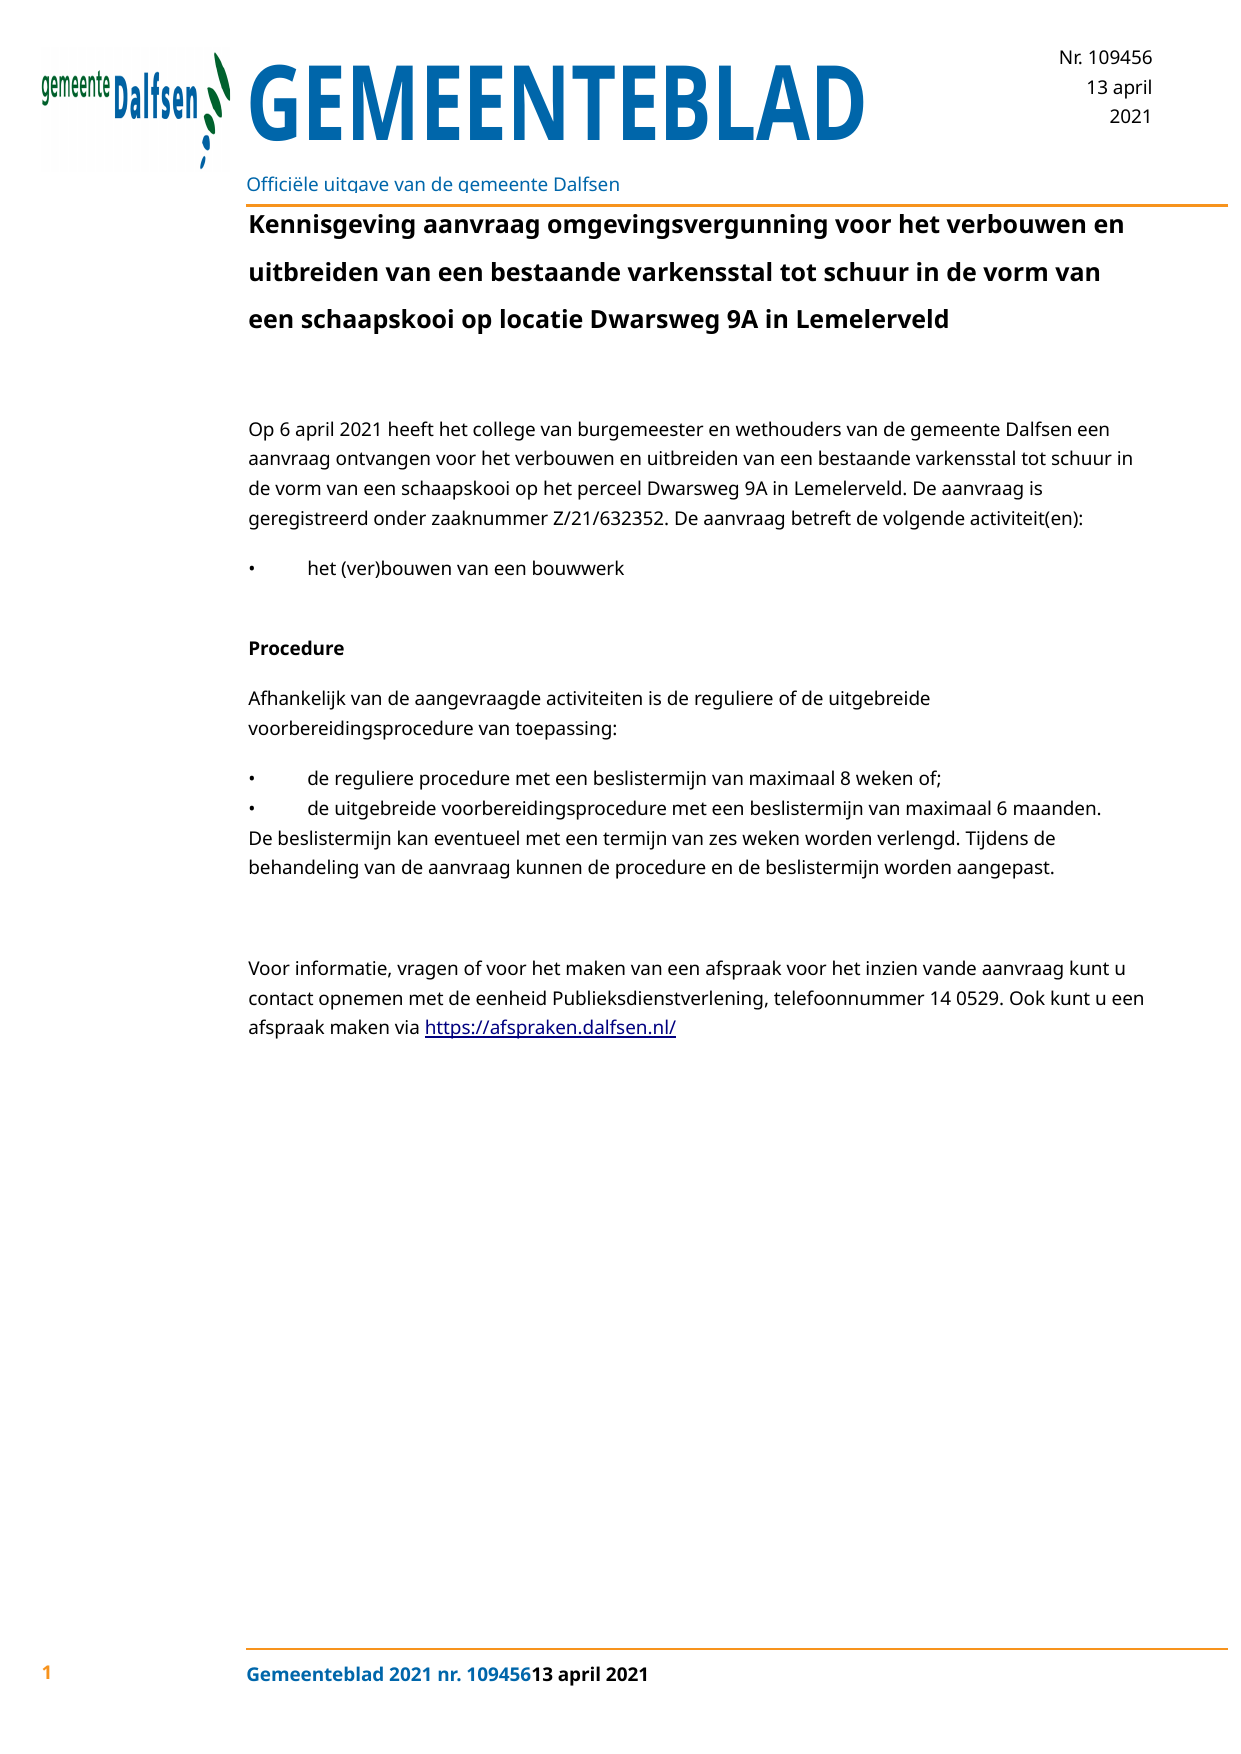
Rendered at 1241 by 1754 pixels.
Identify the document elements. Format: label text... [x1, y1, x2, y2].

picture [41, 47, 231, 172]
text Voor informatie, vragen of voor het maken van een afspraak voor het inzien vande aanvraag kunt u contact opnemen met de eenheid Publieksdienstverlening, telefoonnummer 14 0529. Ook kunt u een afspraak maken via https://afspraken.dalfsen.nl/ [248, 955, 1152, 1040]
list de uitgebreide voorbereidingsprocedure met een beslistermijn van maximaal 6 maanden. [248, 795, 1152, 821]
list het (ver)bouwen van een bouwwerk [248, 555, 1152, 581]
text Procedure [248, 635, 1152, 661]
text Op 6 april 2021 heeft het college van burgemeester en wethouders van de gemeente Dalfsen een aanvraag ontvangen voor het verbouwen en uitbreiden van een bestaande varkensstal tot schuur in de vorm van een schaapskooi op het perceel Dwarsweg 9A in Lemelerveld. De aanvraag is geregistreerd onder zaaknummer Z/21/632352. De aanvraag betreft de volgende activiteit(en): [248, 416, 1152, 530]
text Afhankelijk van de aangevraagde activiteiten is de reguliere of de uitgebreide voorbereidingsprocedure van toepassing: [248, 686, 1152, 741]
text De beslistermijn kan eventueel met een termijn van zes weken worden verlengd. Tijdens de behandeling van de aanvraag kunnen de procedure en de beslistermijn worden aangepast. [248, 825, 1152, 880]
list de reguliere procedure met een beslistermijn van maximaal 8 weken of; [248, 766, 1152, 791]
text Kennisgeving aanvraag omgevingsvergunning voor het verbouwen en uitbreiden van een bestaande varkensstal tot schuur in de vorm van een schaapskooi op locatie Dwarsweg 9A in Lemelerveld [248, 207, 1152, 336]
